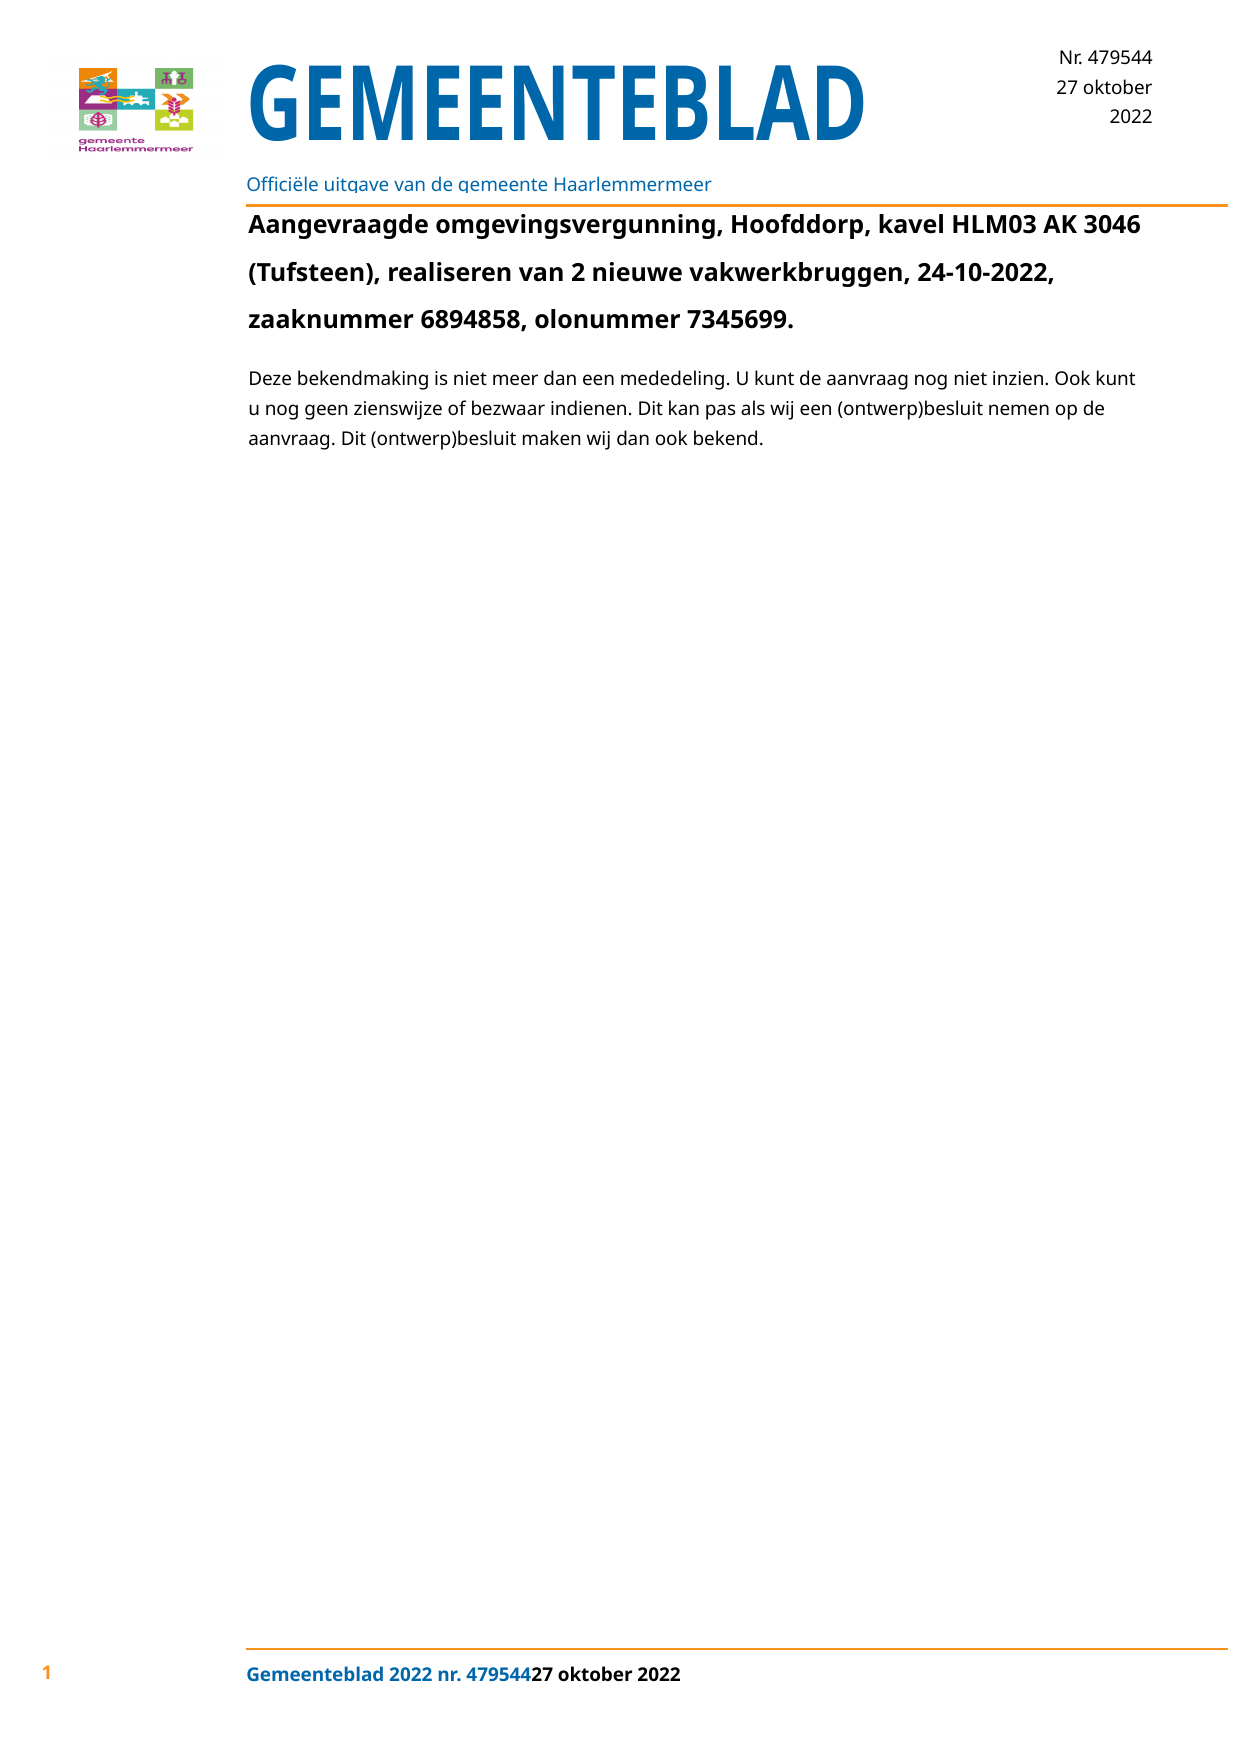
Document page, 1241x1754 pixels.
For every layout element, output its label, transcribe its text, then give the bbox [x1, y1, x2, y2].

text Aangevraagde omgevingsvergunning, Hoofddorp, kavel HLM03 AK 3046 (Tufsteen), realiseren van 2 nieuwe vakwerkbruggen, 24-10-2022, zaaknummer 6894858, olonummer 7345699. [248, 207, 1152, 336]
picture [41, 47, 231, 172]
text Deze bekendmaking is niet meer dan een mededeling. U kunt de aanvraag nog niet inzien. Ook kunt u nog geen zienswijze of bezwaar indienen. Dit kan pas als wij een (ontwerp)besluit nemen op de aanvraag. Dit (ontwerp)besluit maken wij dan ook bekend. [248, 366, 1152, 450]
